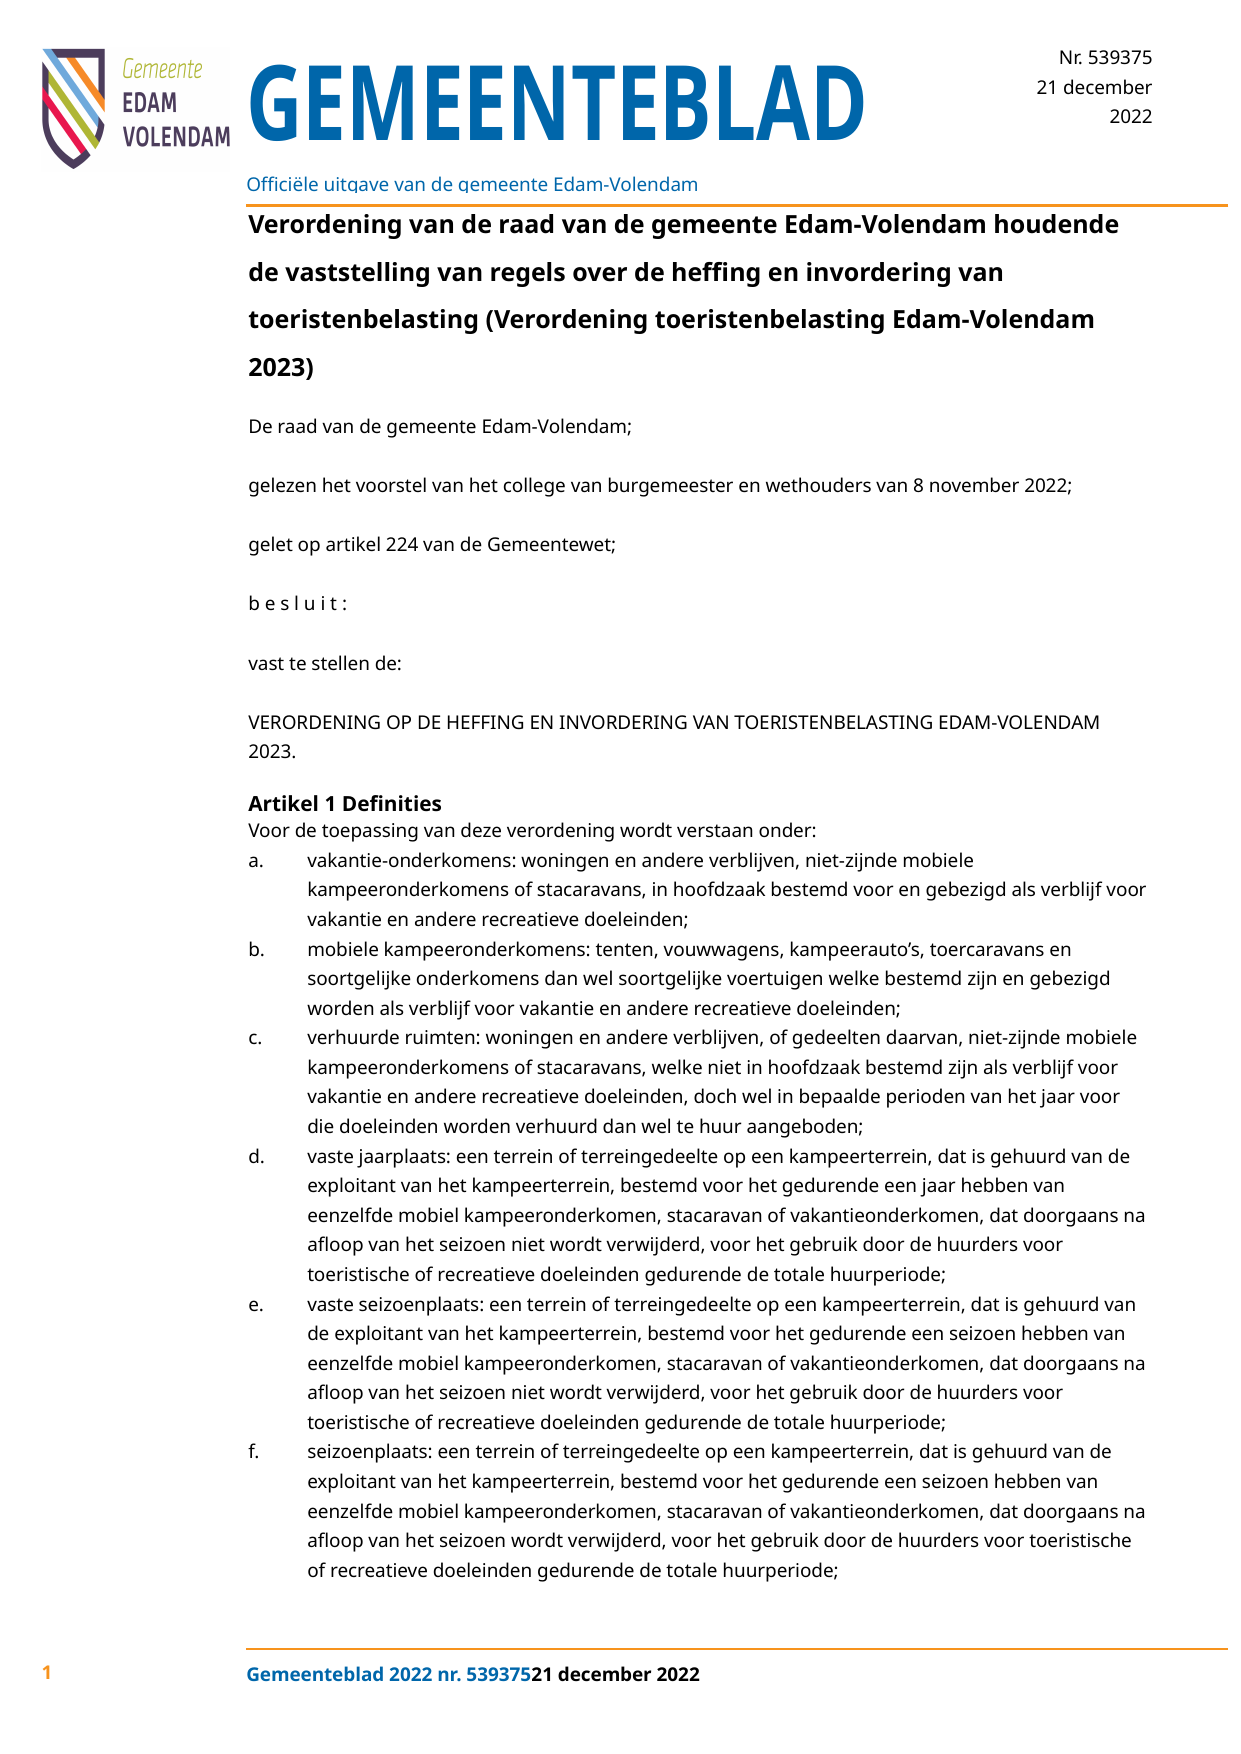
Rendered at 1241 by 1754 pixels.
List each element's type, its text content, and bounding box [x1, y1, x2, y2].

text VERORDENING OP DE HEFFING EN INVORDERING VAN TOERISTENBELASTING EDAM-VOLENDAM 2023. [248, 709, 1152, 764]
text Verordening van de raad van de gemeente Edam-Volendam houdende de vaststelling van regels over de heffing en invordering van toeristenbelasting (Verordening toeristenbelasting Edam-Volendam 2023) [248, 207, 1152, 384]
list verhuurde ruimten: woningen en andere verblijven, of gedeelten daarvan, niet-zijnde mobiele kampeeronderkomens of stacaravans, welke niet in hoofdzaak bestemd zijn als verblijf voor vakantie en andere recreatieve doeleinden, doch wel in bepaalde perioden van het jaar voor die doeleinden worden verhuurd dan wel te huur aangeboden; [248, 1024, 1152, 1139]
text vast te stellen de: [248, 650, 1152, 676]
text gelet op artikel 224 van de Gemeentewet; [248, 531, 1152, 557]
list vaste jaarplaats: een terrein of terreingedeelte op een kampeerterrein, dat is gehuurd van de exploitant van het kampeerterrein, bestemd voor het gedurende een jaar hebben van eenzelfde mobiel kampeeronderkomen, stacaravan of vakantieonderkomen, dat doorgaans na afloop van het seizoen niet wordt verwijderd, voor het gebruik door de huurders voor toeristische of recreatieve doeleinden gedurende de totale huurperiode; [248, 1143, 1152, 1287]
text b e s l u i t : [248, 591, 1152, 616]
text Voor de toepassing van deze verordening wordt verstaan onder: [248, 817, 1152, 843]
picture [41, 47, 231, 172]
list mobiele kampeeronderkomens: tenten, vouwwagens, kampeerauto’s, toercaravans en soortgelijke onderkomens dan wel soortgelijke voertuigen welke bestemd zijn en gebezigd worden als verblijf voor vakantie en andere recreatieve doeleinden; [248, 936, 1152, 1021]
list vaste seizoenplaats: een terrein of terreingedeelte op een kampeerterrein, dat is gehuurd van de exploitant van het kampeerterrein, bestemd voor het gedurende een seizoen hebben van eenzelfde mobiel kampeeronderkomen, stacaravan of vakantieonderkomen, dat doorgaans na afloop van het seizoen niet wordt verwijderd, voor het gebruik door de huurders voor toeristische of recreatieve doeleinden gedurende de totale huurperiode; [248, 1291, 1152, 1435]
text gelezen het voorstel van het college van burgemeester en wethouders van 8 november 2022; [248, 472, 1152, 498]
text Artikel 1 Definities [248, 789, 1152, 817]
list seizoenplaats: een terrein of terreingedeelte op een kampeerterrein, dat is gehuurd van de exploitant van het kampeerterrein, bestemd voor het gedurende een seizoen hebben van eenzelfde mobiel kampeeronderkomen, stacaravan of vakantieonderkomen, dat doorgaans na afloop van het seizoen wordt verwijderd, voor het gebruik door de huurders voor toeristische of recreatieve doeleinden gedurende de totale huurperiode; [248, 1439, 1152, 1583]
list vakantie-onderkomens: woningen en andere verblijven, niet-zijnde mobiele kampeeronderkomens of stacaravans, in hoofdzaak bestemd voor en gebezigd als verblijf voor vakantie en andere recreatieve doeleinden; [248, 847, 1152, 932]
text De raad van de gemeente Edam-Volendam; [248, 413, 1152, 439]
